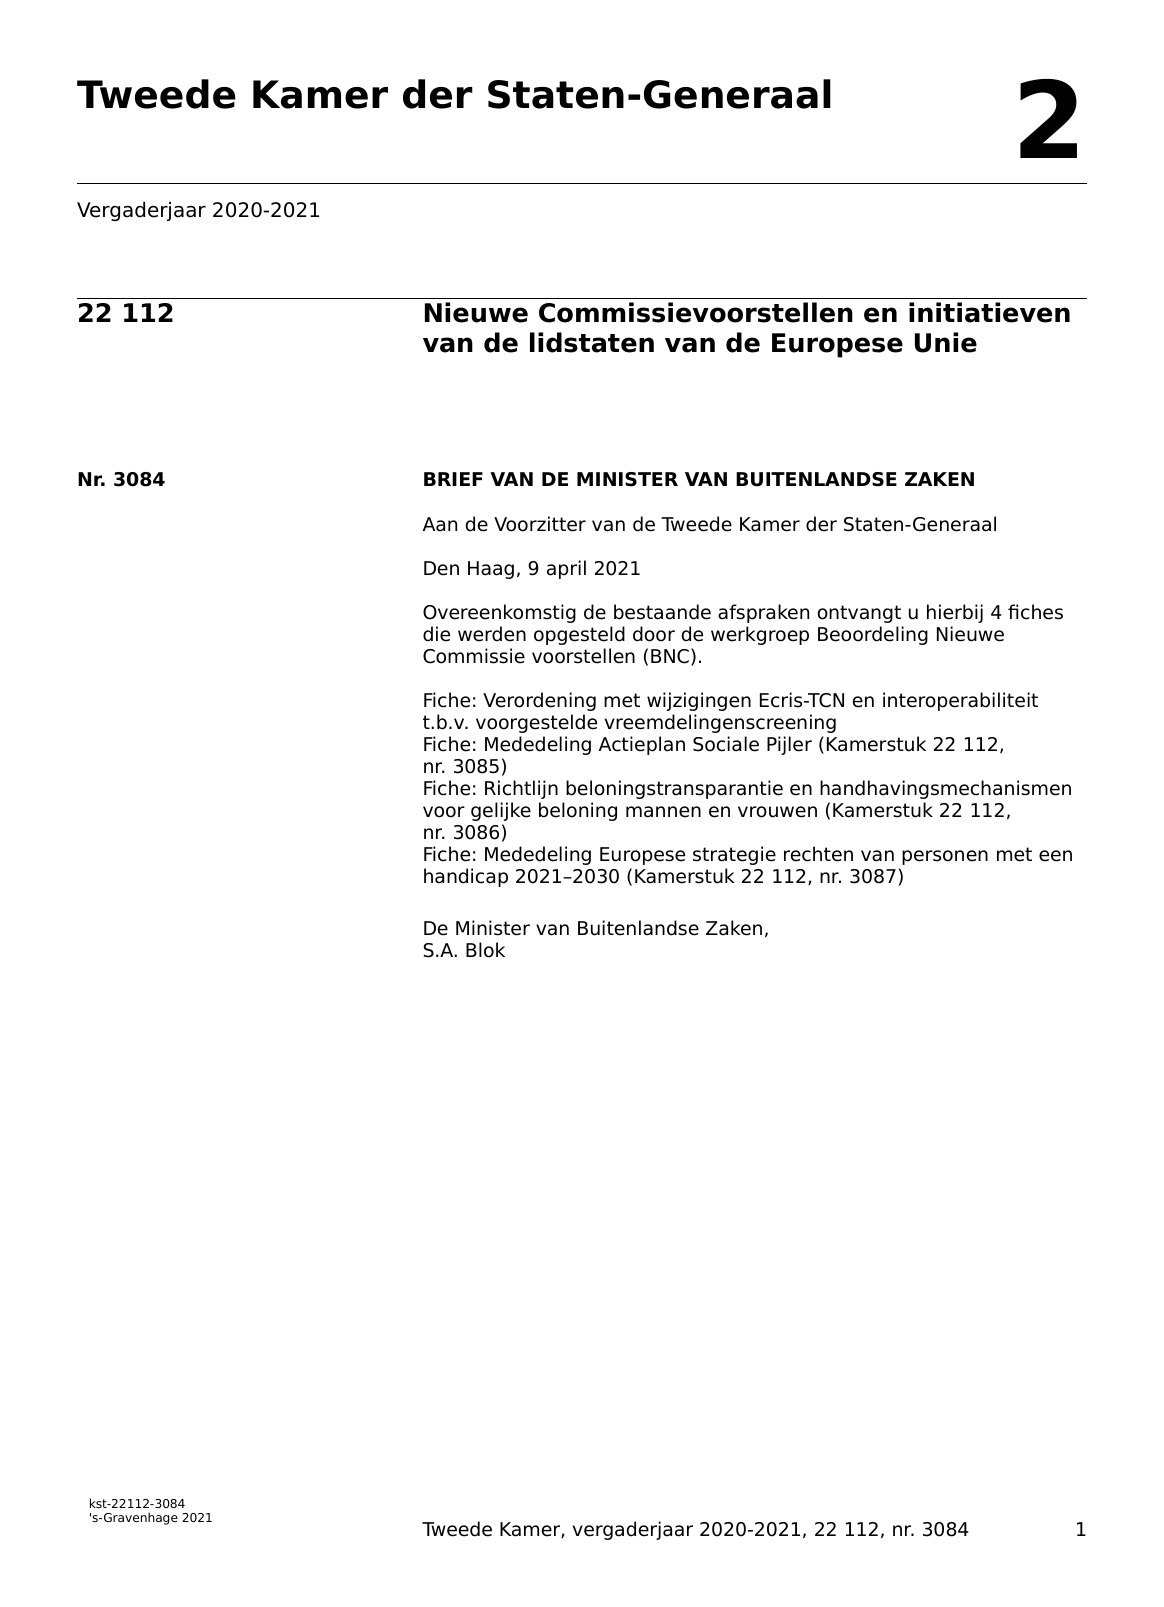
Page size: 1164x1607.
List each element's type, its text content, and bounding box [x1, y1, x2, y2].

text Overeenkomstig de bestaande afspraken ontvangt u hierbij 4 fiches die werden opgesteld door de werkgroep Beoordeling Nieuwe Commissie voorstellen (BNC). [422, 602, 1087, 668]
text Den Haag, 9 april 2021 [422, 558, 1087, 580]
text Fiche: Verordening met wijzigingen Ecris-TCN en interoperabiliteit t.b.v. voorgestelde vreemdelingenscreening [422, 690, 1087, 734]
subtitle 22 112 Nieuwe Commissievoorstellen en initiatieven van de lidstaten van de Europese Unie [77, 299, 1087, 358]
table_header 2 [886, 59, 1087, 183]
text 's-Gravenhage 2021 [88, 1511, 323, 1525]
table_header Tweede Kamer der Staten-Generaal [77, 59, 886, 183]
subtitle Nr. 3084 BRIEF VAN DE MINISTER VAN BUITENLANDSE ZAKEN [77, 469, 1087, 491]
table_cell Vergaderjaar 2020-2021 [77, 184, 1087, 298]
text kst-22112-3084 [88, 1497, 323, 1511]
text Fiche: Mededeling Europese strategie rechten van personen met een handicap 2021–2030 (Kamerstuk 22 112, nr. 3087) [422, 844, 1087, 888]
text Aan de Voorzitter van de Tweede Kamer der Staten-Generaal [422, 513, 1087, 536]
text Fiche: Mededeling Actieplan Sociale Pijler (Kamerstuk 22 112, nr. 3085) [422, 734, 1087, 778]
text Fiche: Richtlijn beloningstransparantie en handhavingsmechanismen voor gelijke beloning mannen en vrouwen (Kamerstuk 22 112, nr. 3086) [422, 778, 1087, 844]
text De Minister van Buitenlandse Zaken, S.A. Blok [422, 918, 1087, 962]
